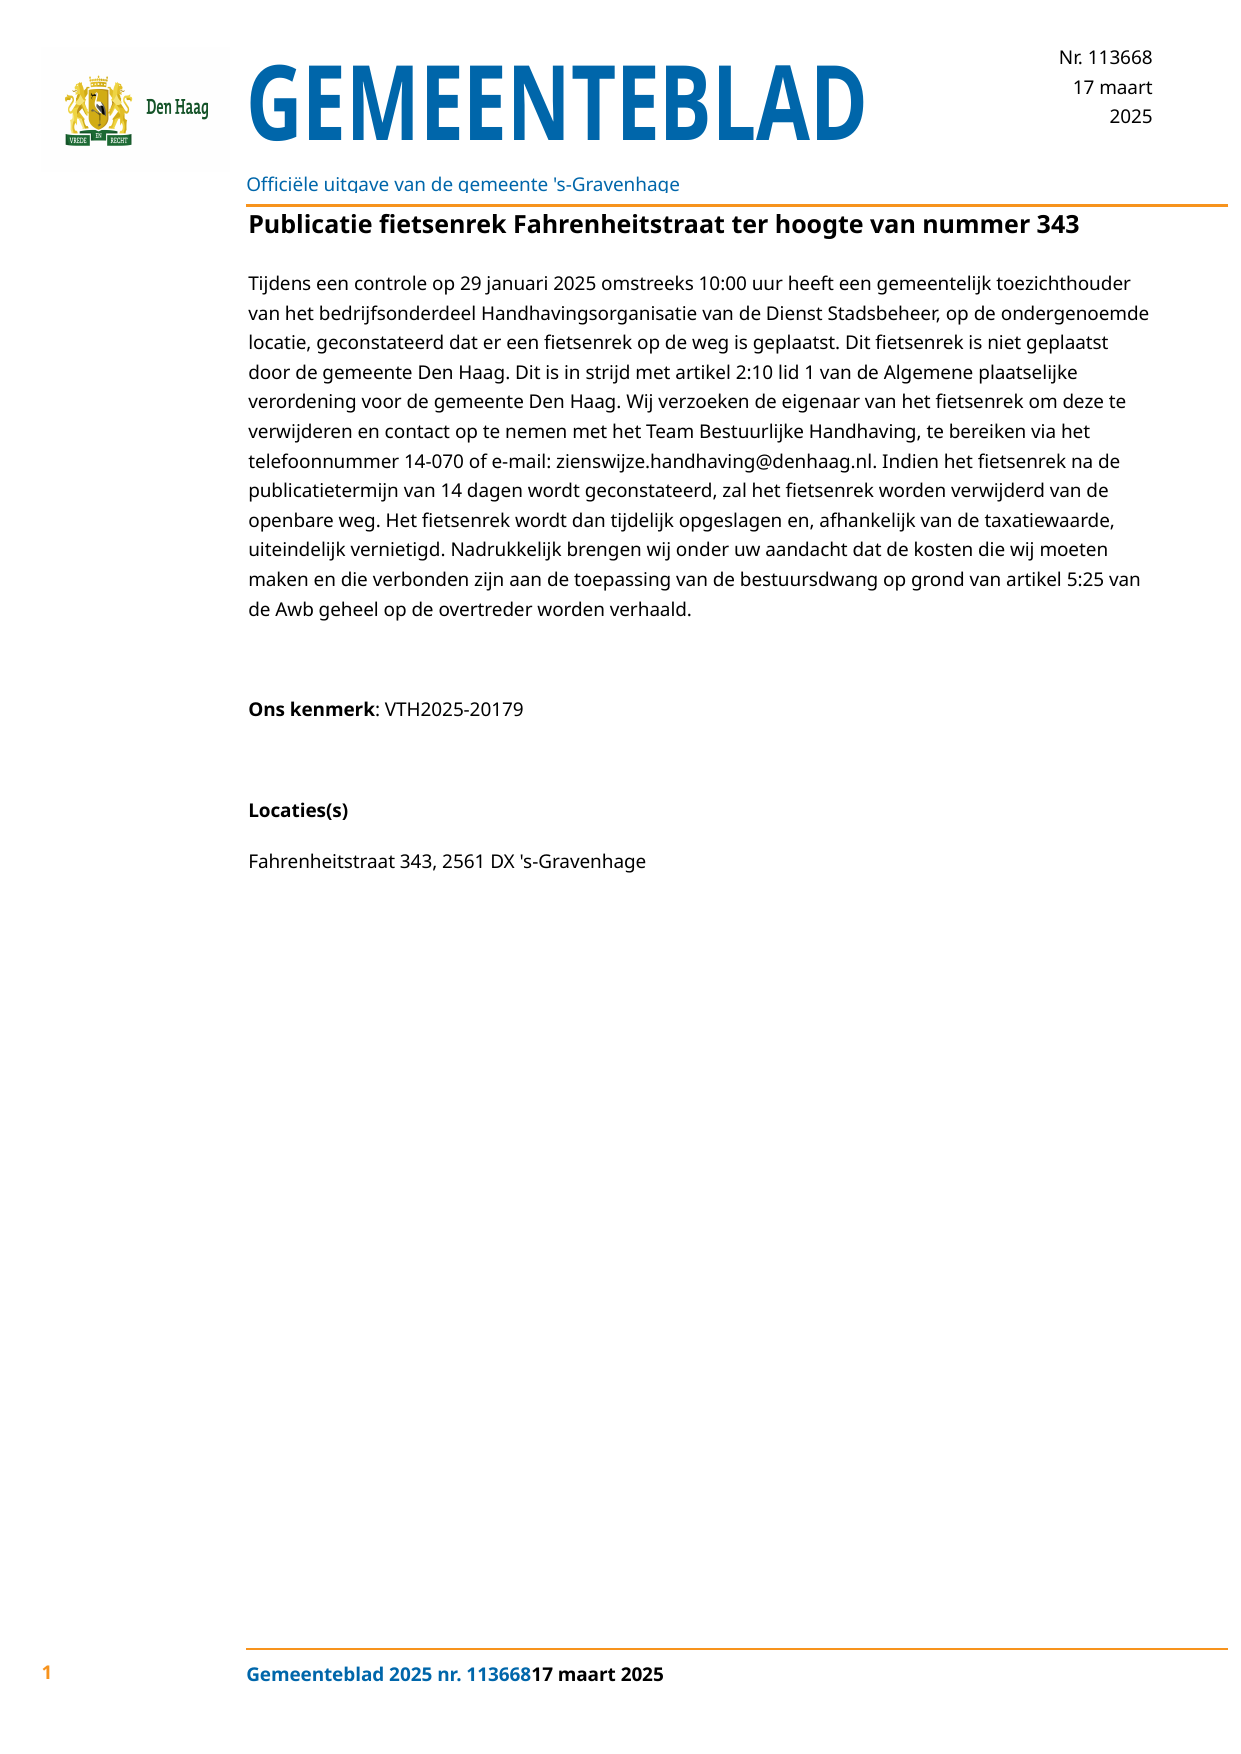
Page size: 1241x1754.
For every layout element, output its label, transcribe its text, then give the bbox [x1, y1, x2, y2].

text Publicatie fietsenrek Fahrenheitstraat ter hoogte van nummer 343 [248, 207, 1152, 241]
picture [41, 47, 231, 172]
text Fahrenheitstraat 343, 2561 DX 's-Gravenhage [248, 848, 1152, 873]
text Tijdens een controle op 29 januari 2025 omstreeks 10:00 uur heeft een gemeentelijk toezichthouder van het bedrijfsonderdeel Handhavingsorganisatie van de Dienst Stadsbeheer, op de ondergenoemde locatie, geconstateerd dat er een fietsenrek op de weg is geplaatst. Dit fietsenrek is niet geplaatst door de gemeente Den Haag. Dit is in strijd met artikel 2:10 lid 1 van de Algemene plaatselijke verordening voor de gemeente Den Haag. Wij verzoeken de eigenaar van het fietsenrek om deze te verwijderen en contact op te nemen met het Team Bestuurlijke Handhaving, te bereiken via het telefoonnummer 14-070 of e-mail: zienswijze.handhaving@denhaag.nl. Indien het fietsenrek na de publicatietermijn van 14 dagen wordt geconstateerd, zal het fietsenrek worden verwijderd van de openbare weg. Het fietsenrek wordt dan tijdelijk opgeslagen en, afhankelijk van de taxatiewaarde, uiteindelijk vernietigd. Nadrukkelijk brengen wij onder uw aandacht dat de kosten die wij moeten maken en die verbonden zijn aan de toepassing van de bestuursdwang op grond van artikel 5:25 van de Awb geheel op de overtreder worden verhaald. [248, 270, 1152, 621]
text Ons kenmerk: VTH2025-20179 [248, 697, 1152, 722]
text Locaties(s) [248, 797, 1152, 823]
